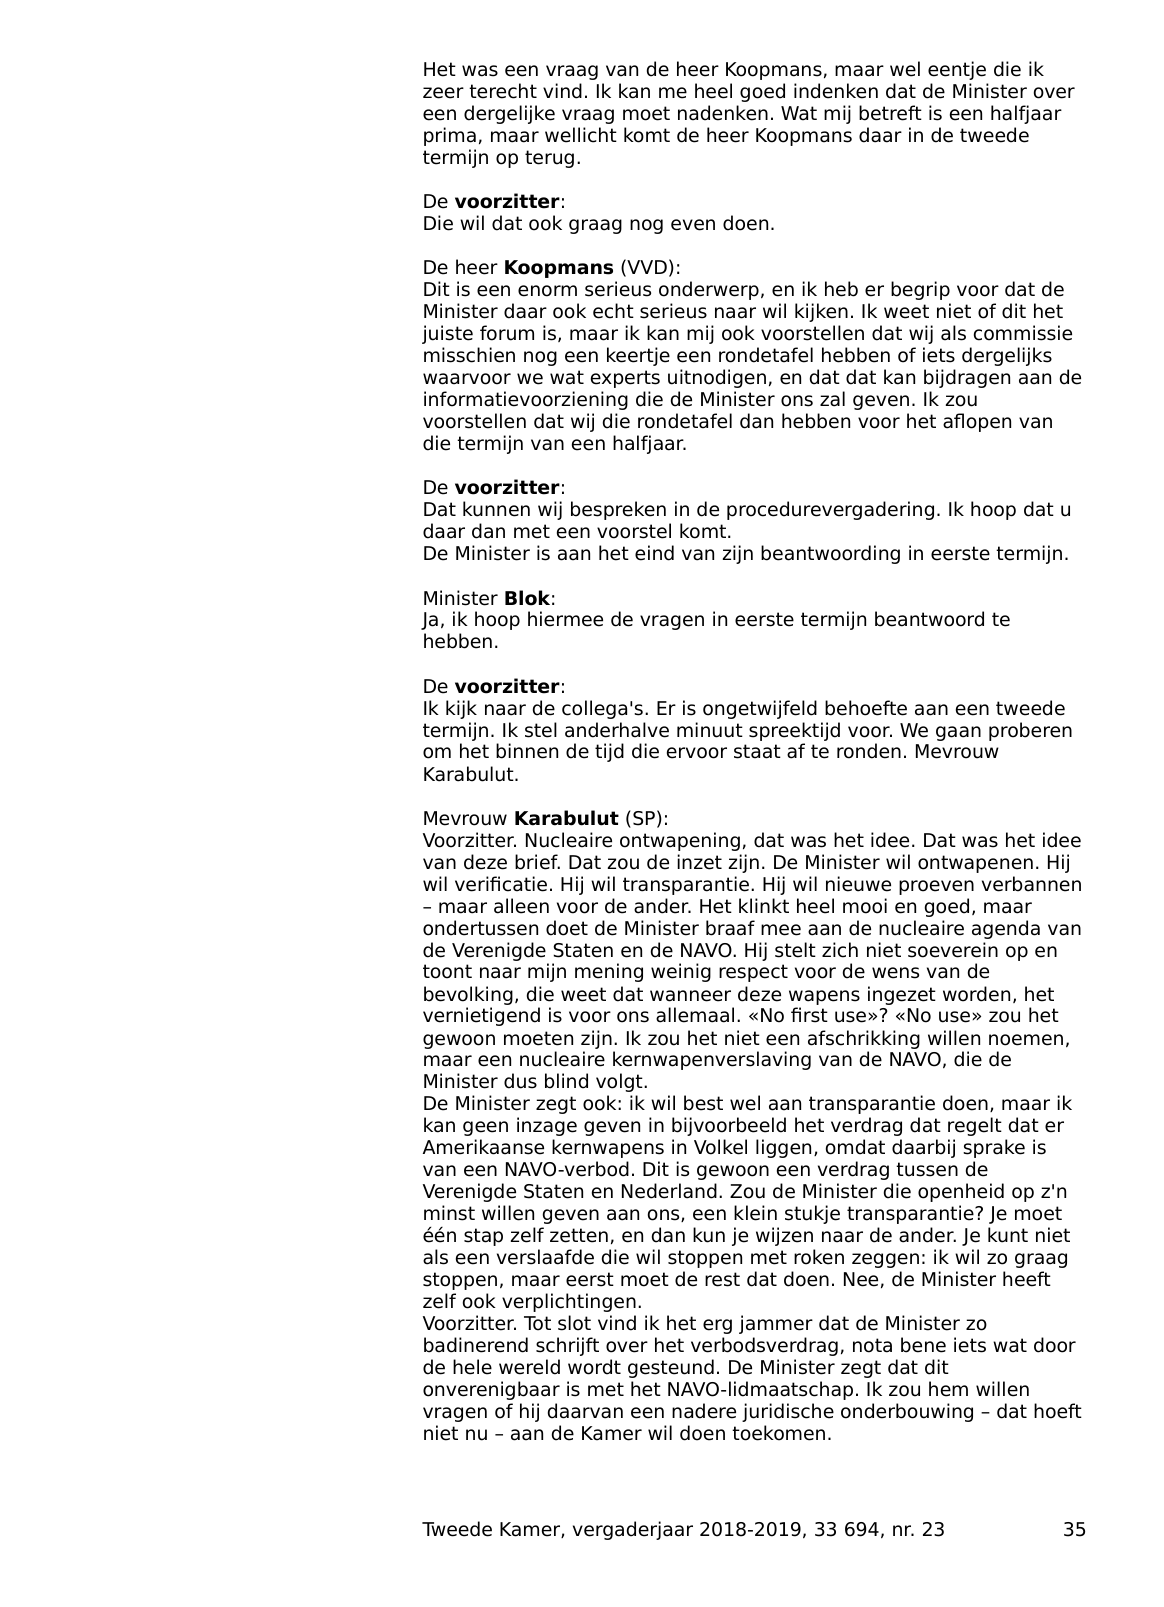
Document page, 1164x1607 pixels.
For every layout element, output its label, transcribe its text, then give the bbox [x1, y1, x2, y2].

text De voorzitter: [422, 477, 1087, 499]
text Ik kijk naar de collega's. Er is ongetwijfeld behoefte aan een tweede termijn. Ik stel anderhalve minuut spreektijd voor. We gaan proberen om het binnen de tijd die ervoor staat af te ronden. Mevrouw Karabulut. [422, 697, 1087, 785]
text De Minister zegt ook: ik wil best wel aan transparantie doen, maar ik kan geen inzage geven in bijvoorbeeld het verdrag dat regelt dat er Amerikaanse kernwapens in Volkel liggen, omdat daarbij sprake is van een NAVO-verbod. Dit is gewoon een verdrag tussen de Verenigde Staten en Nederland. Zou de Minister die openheid op z'n minst willen geven aan ons, een klein stukje transparantie? Je moet één stap zelf zetten, en dan kun je wijzen naar de ander. Je kunt niet als een verslaafde die wil stoppen met roken zeggen: ik wil zo graag stoppen, maar eerst moet de rest dat doen. Nee, de Minister heeft zelf ook verplichtingen. [422, 1093, 1087, 1313]
text Minister Blok: [422, 587, 1087, 609]
text De voorzitter: [422, 676, 1087, 697]
text Ja, ik hoop hiermee de vragen in eerste termijn beantwoord te hebben. [422, 609, 1087, 653]
text Dit is een enorm serieus onderwerp, en ik heb er begrip voor dat de Minister daar ook echt serieus naar wil kijken. Ik weet niet of dit het juiste forum is, maar ik kan mij ook voorstellen dat wij als commissie misschien nog een keertje een rondetafel hebben of iets dergelijks waarvoor we wat experts uitnodigen, en dat dat kan bijdragen aan de informatievoorziening die de Minister ons zal geven. Ik zou voorstellen dat wij die rondetafel dan hebben voor het aflopen van die termijn van een halfjaar. [422, 279, 1087, 455]
text Die wil dat ook graag nog even doen. [422, 213, 1087, 235]
text Mevrouw Karabulut (SP): [422, 808, 1087, 829]
text Voorzitter. Nucleaire ontwapening, dat was het idee. Dat was het idee van deze brief. Dat zou de inzet zijn. De Minister wil ontwapenen. Hij wil verificatie. Hij wil transparantie. Hij wil nieuwe proeven verbannen – maar alleen voor de ander. Het klinkt heel mooi en goed, maar ondertussen doet de Minister braaf mee aan de nucleaire agenda van de Verenigde Staten en de NAVO. Hij stelt zich niet soeverein op en toont naar mijn mening weinig respect voor de wens van de bevolking, die weet dat wanneer deze wapens ingezet worden, het vernietigend is voor ons allemaal. «No first use»? «No use» zou het gewoon moeten zijn. Ik zou het niet een afschrikking willen noemen, maar een nucleaire kernwapenverslaving van de NAVO, die de Minister dus blind volgt. [422, 829, 1087, 1093]
text De Minister is aan het eind van zijn beantwoording in eerste termijn. [422, 543, 1087, 565]
text Het was een vraag van de heer Koopmans, maar wel eentje die ik zeer terecht vind. Ik kan me heel goed indenken dat de Minister over een dergelijke vraag moet nadenken. Wat mij betreft is een halfjaar prima, maar wellicht komt de heer Koopmans daar in de tweede termijn op terug. [422, 59, 1087, 169]
text Voorzitter. Tot slot vind ik het erg jammer dat de Minister zo badinerend schrijft over het verbodsverdrag, nota bene iets wat door de hele wereld wordt gesteund. De Minister zegt dat dit onverenigbaar is met het NAVO-lidmaatschap. Ik zou hem willen vragen of hij daarvan een nadere juridische onderbouwing – dat hoeft niet nu – aan de Kamer wil doen toekomen. [422, 1313, 1087, 1445]
text Dat kunnen wij bespreken in de procedurevergadering. Ik hoop dat u daar dan met een voorstel komt. [422, 499, 1087, 543]
text De voorzitter: [422, 191, 1087, 213]
text De heer Koopmans (VVD): [422, 257, 1087, 279]
